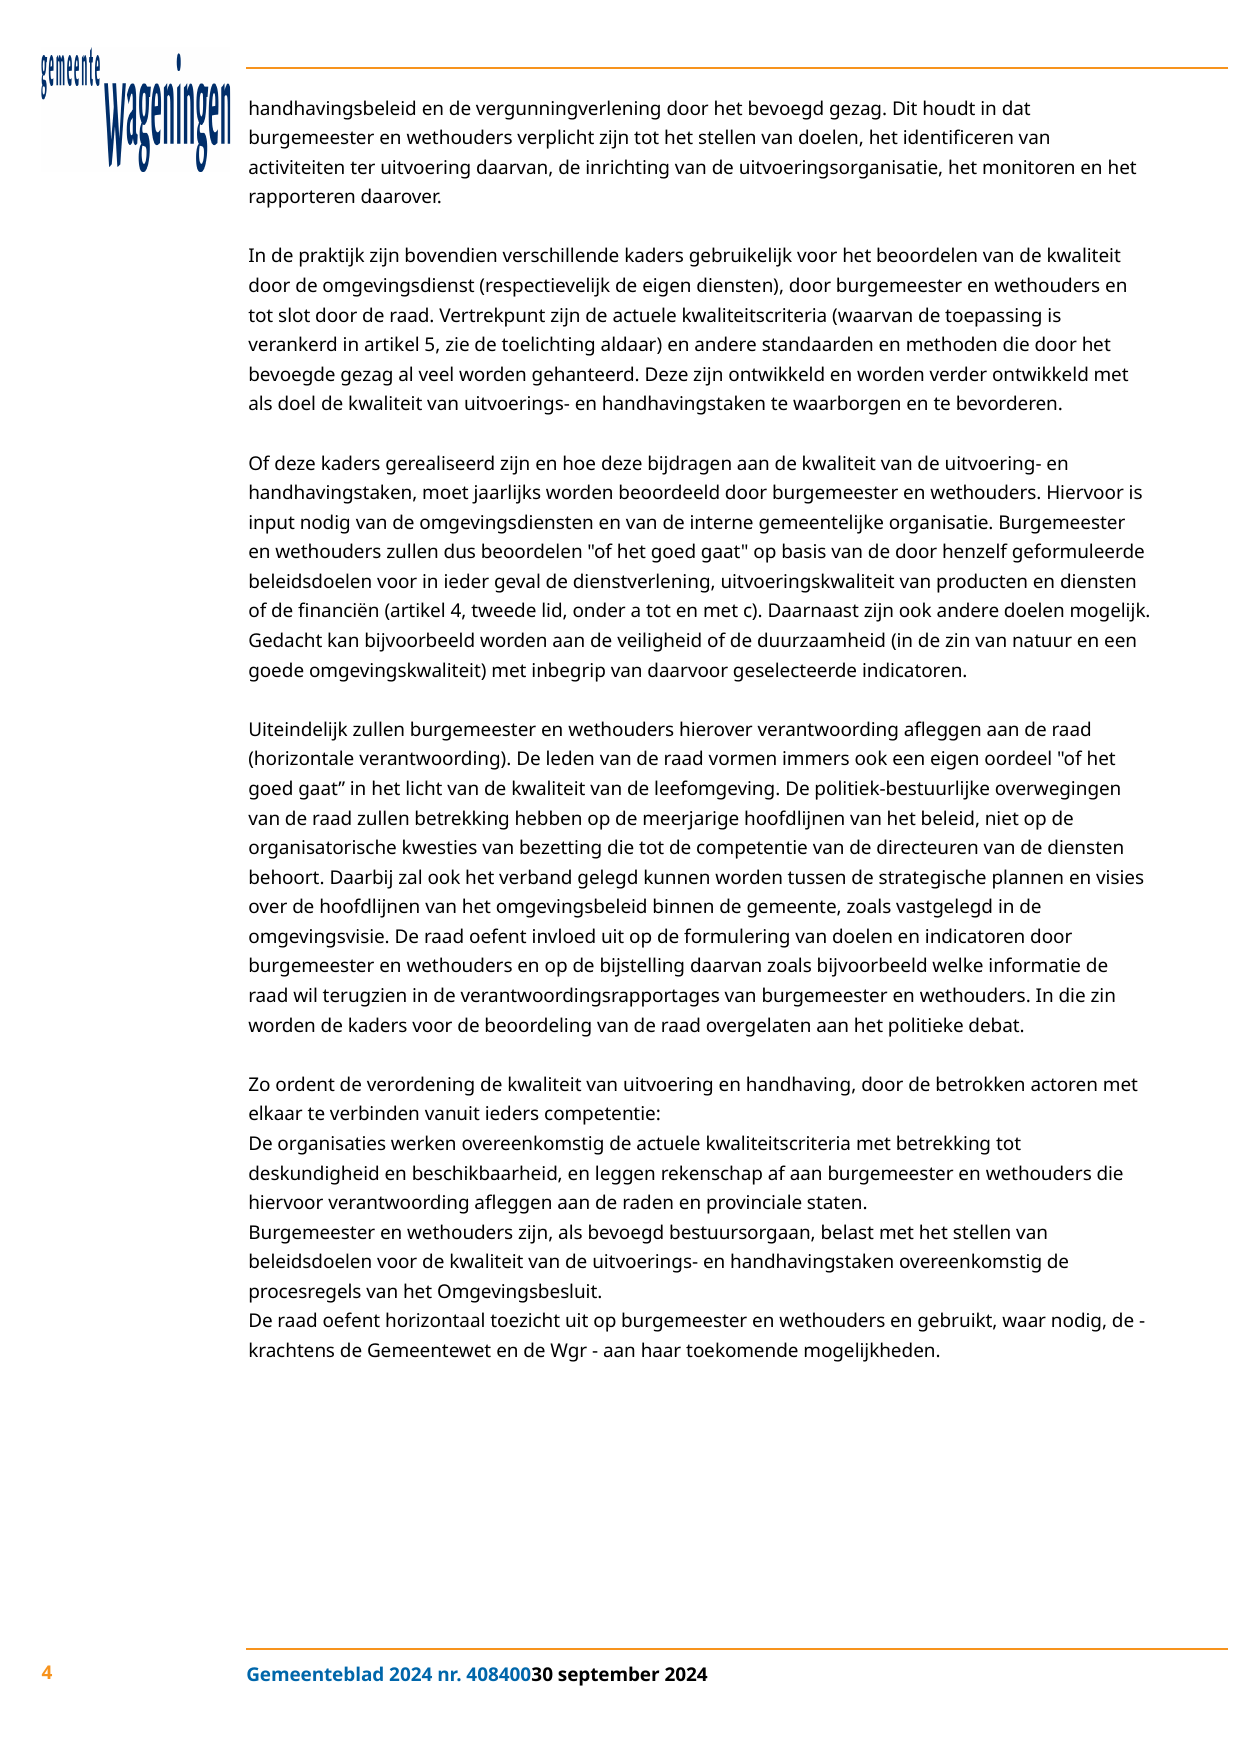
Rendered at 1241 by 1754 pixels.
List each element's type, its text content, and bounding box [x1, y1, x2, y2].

text Burgemeester en wethouders zijn, als bevoegd bestuursorgaan, belast met het stellen van beleidsdoelen voor de kwaliteit van de uitvoerings- en handhavingstaken overeenkomstig de procesregels van het Omgevingsbesluit. [248, 1219, 1152, 1304]
text Zo ordent de verordening de kwaliteit van uitvoering en handhaving, door de betrokken actoren met elkaar te verbinden vanuit ieders competentie: [248, 1071, 1152, 1126]
text Uiteindelijk zullen burgemeester en wethouders hierover verantwoording afleggen aan de raad (horizontale verantwoording). De leden van de raad vormen immers ook een eigen oordeel "of het goed gaat” in het licht van de kwaliteit van de leefomgeving. De politiek-bestuurlijke overwegingen van de raad zullen betrekking hebben op de meerjarige hoofdlijnen van het beleid, niet op de organisatorische kwesties van bezetting die tot de competentie van de directeuren van de diensten behoort. Daarbij zal ook het verband gelegd kunnen worden tussen de strategische plannen en visies over de hoofdlijnen van het omgevingsbeleid binnen de gemeente, zoals vastgelegd in de omgevingsvisie. De raad oefent invloed uit op de formulering van doelen en indicatoren door burgemeester en wethouders en op de bijstelling daarvan zoals bijvoorbeeld welke informatie de raad wil terugzien in de verantwoordingsrapportages van burgemeester en wethouders. In die zin worden de kaders voor de beoordeling van de raad overgelaten aan het politieke debat. [248, 716, 1152, 1038]
text Of deze kaders gerealiseerd zijn en hoe deze bijdragen aan de kwaliteit van de uitvoering- en handhavingstaken, moet jaarlijks worden beoordeeld door burgemeester en wethouders. Hiervoor is input nodig van de omgevingsdiensten en van de interne gemeentelijke organisatie. Burgemeester en wethouders zullen dus beoordelen "of het goed gaat" op basis van de door henzelf geformuleerde beleidsdoelen voor in ieder geval de dienstverlening, uitvoeringskwaliteit van producten en diensten of de financiën (artikel 4, tweede lid, onder a tot en met c). Daarnaast zijn ook andere doelen mogelijk. Gedacht kan bijvoorbeeld worden aan de veiligheid of de duurzaamheid (in de zin van natuur en een goede omgevingskwaliteit) met inbegrip van daarvoor geselecteerde indicatoren. [248, 450, 1152, 683]
text De organisaties werken overeenkomstig de actuele kwaliteitscriteria met betrekking tot deskundigheid en beschikbaarheid, en leggen rekenschap af aan burgemeester en wethouders die hiervoor verantwoording afleggen aan de raden en provinciale staten. [248, 1130, 1152, 1215]
text In de praktijk zijn bovendien verschillende kaders gebruikelijk voor het beoordelen van de kwaliteit door de omgevingsdienst (respectievelijk de eigen diensten), door burgemeester en wethouders en tot slot door de raad. Vertrekpunt zijn de actuele kwaliteitscriteria (waarvan de toepassing is verankerd in artikel 5, zie de toelichting aldaar) en andere standaarden en methoden die door het bevoegde gezag al veel worden gehanteerd. Deze zijn ontwikkeld en worden verder ontwikkeld met als doel de kwaliteit van uitvoerings- en handhavingstaken te waarborgen en te bevorderen. [248, 243, 1152, 416]
text De raad oefent horizontaal toezicht uit op burgemeester en wethouders en gebruikt, waar nodig, de - krachtens de Gemeentewet en de Wgr - aan haar toekomende mogelijkheden. [248, 1308, 1152, 1363]
text handhavingsbeleid en de vergunningverlening door het bevoegd gezag. Dit houdt in dat burgemeester en wethouders verplicht zijn tot het stellen van doelen, het identificeren van activiteiten ter uitvoering daarvan, de inrichting van de uitvoeringsorganisatie, het monitoren en het rapporteren daarover. [248, 95, 1152, 209]
picture [41, 47, 231, 172]
